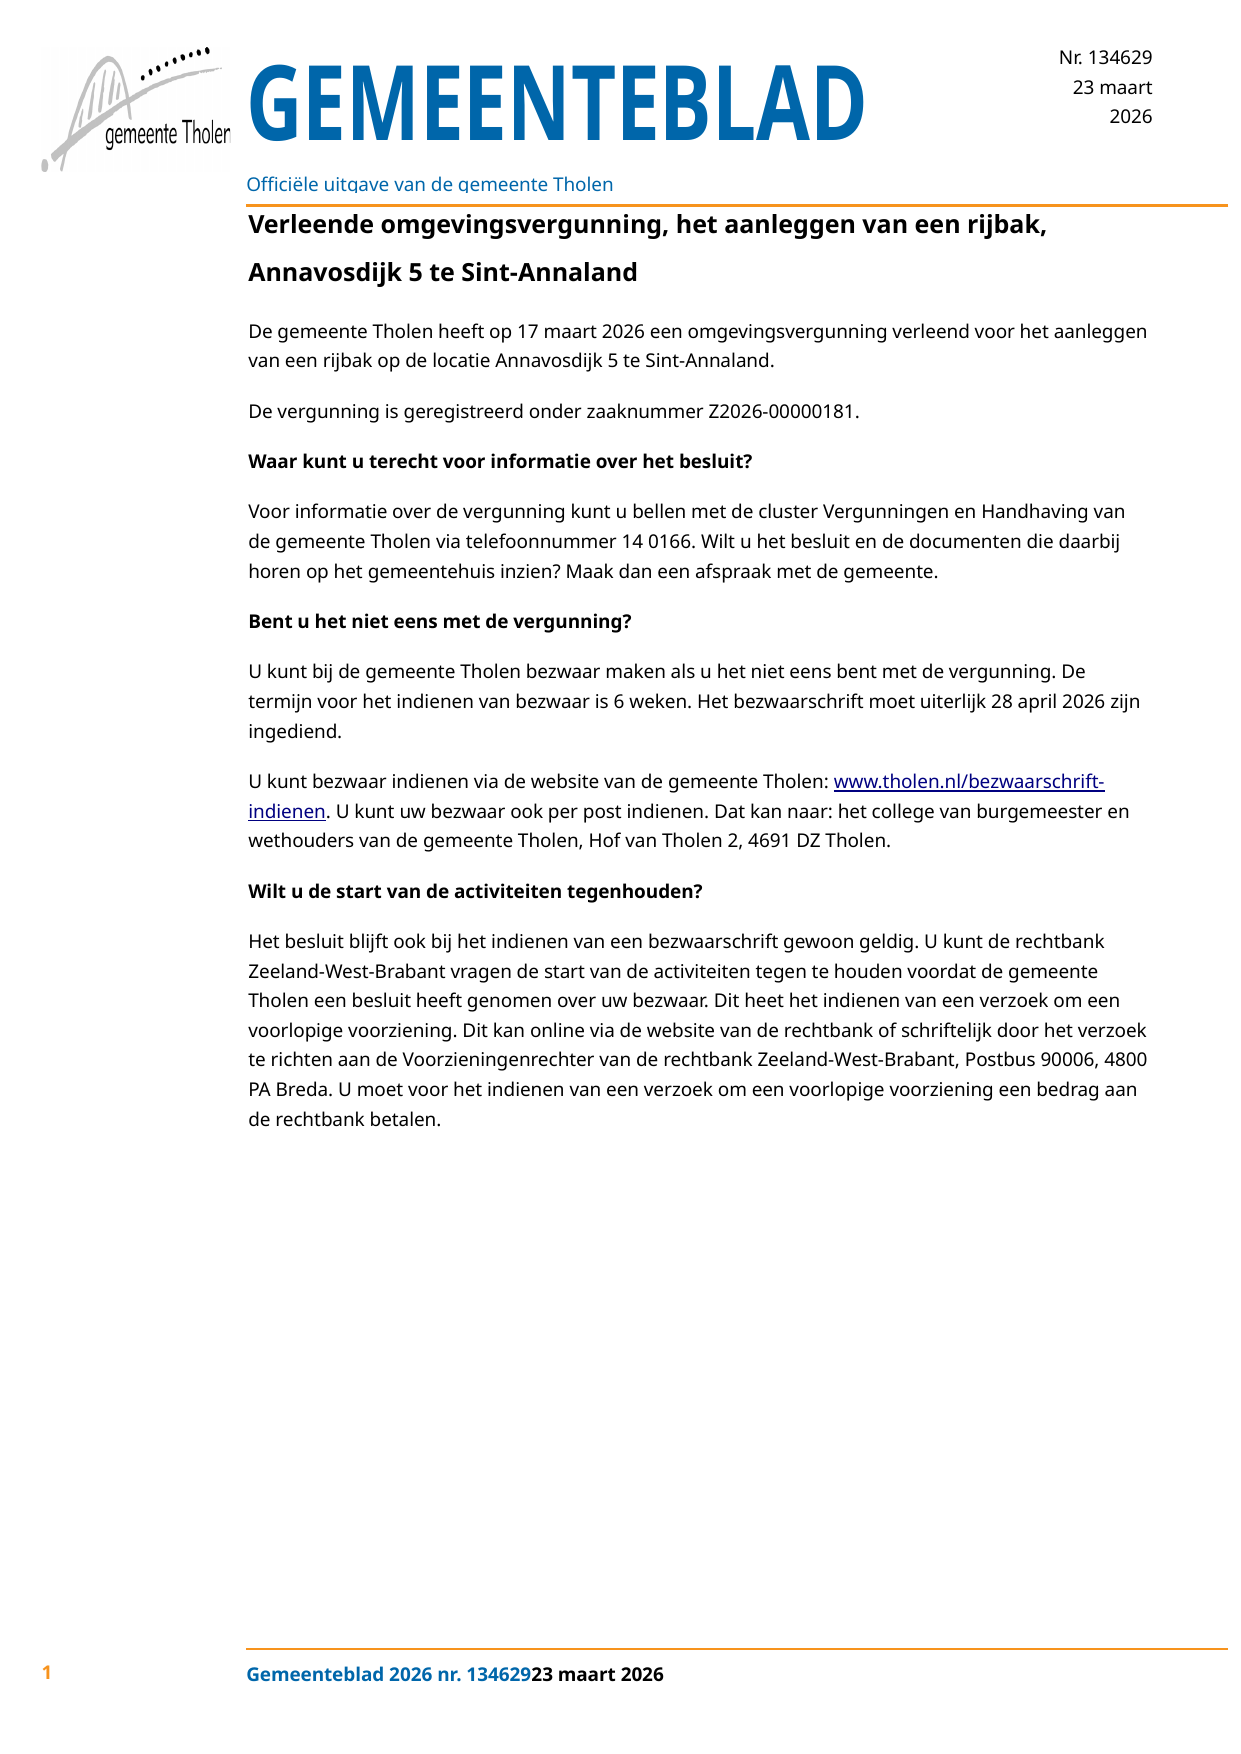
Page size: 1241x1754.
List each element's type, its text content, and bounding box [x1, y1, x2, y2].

picture [41, 47, 231, 172]
text U kunt bezwaar indienen via de website van de gemeente Tholen: www.tholen.nl/bezwaarschrift-indienen. U kunt uw bezwaar ook per post indienen. Dat kan naar: het college van burgemeester en wethouders van de gemeente Tholen, Hof van Tholen 2, 4691 DZ Tholen. [248, 768, 1152, 853]
text Wilt u de start van de activiteiten tegenhouden? [248, 878, 1152, 904]
text U kunt bij de gemeente Tholen bezwaar maken als u het niet eens bent met de vergunning. De termijn voor het indienen van bezwaar is 6 weken. Het bezwaarschrift moet uiterlijk 28 april 2026 zijn ingediend. [248, 659, 1152, 744]
text De gemeente Tholen heeft op 17 maart 2026 een omgevingsvergunning verleend voor het aanleggen van een rijbak op de locatie Annavosdijk 5 te Sint-Annaland. [248, 318, 1152, 373]
text Het besluit blijft ook bij het indienen van een bezwaarschrift gewoon geldig. U kunt de rechtbank Zeeland-West-Brabant vragen de start van de activiteiten tegen te houden voordat de gemeente Tholen een besluit heeft genomen over uw bezwaar. Dit heet het indienen van een verzoek om een voorlopige voorziening. Dit kan online via de website van de rechtbank of schriftelijk door het verzoek te richten aan de Voorzieningenrechter van de rechtbank Zeeland-West-Brabant, Postbus 90006, 4800 PA Breda. U moet voor het indienen van een verzoek om een voorlopige voorziening een bedrag aan de rechtbank betalen. [248, 928, 1152, 1132]
text De vergunning is geregistreerd onder zaaknummer Z2026-00000181. [248, 398, 1152, 424]
text Verleende omgevingsvergunning, het aanleggen van een rijbak, Annavosdijk 5 te Sint-Annaland [248, 207, 1152, 288]
text Waar kunt u terecht voor informatie over het besluit? [248, 448, 1152, 474]
text Voor informatie over de vergunning kunt u bellen met de cluster Vergunningen en Handhaving van de gemeente Tholen via telefoonnummer 14 0166. Wilt u het besluit en de documenten die daarbij horen op het gemeentehuis inzien? Maak dan een afspraak met de gemeente. [248, 499, 1152, 584]
text Bent u het niet eens met de vergunning? [248, 608, 1152, 634]
